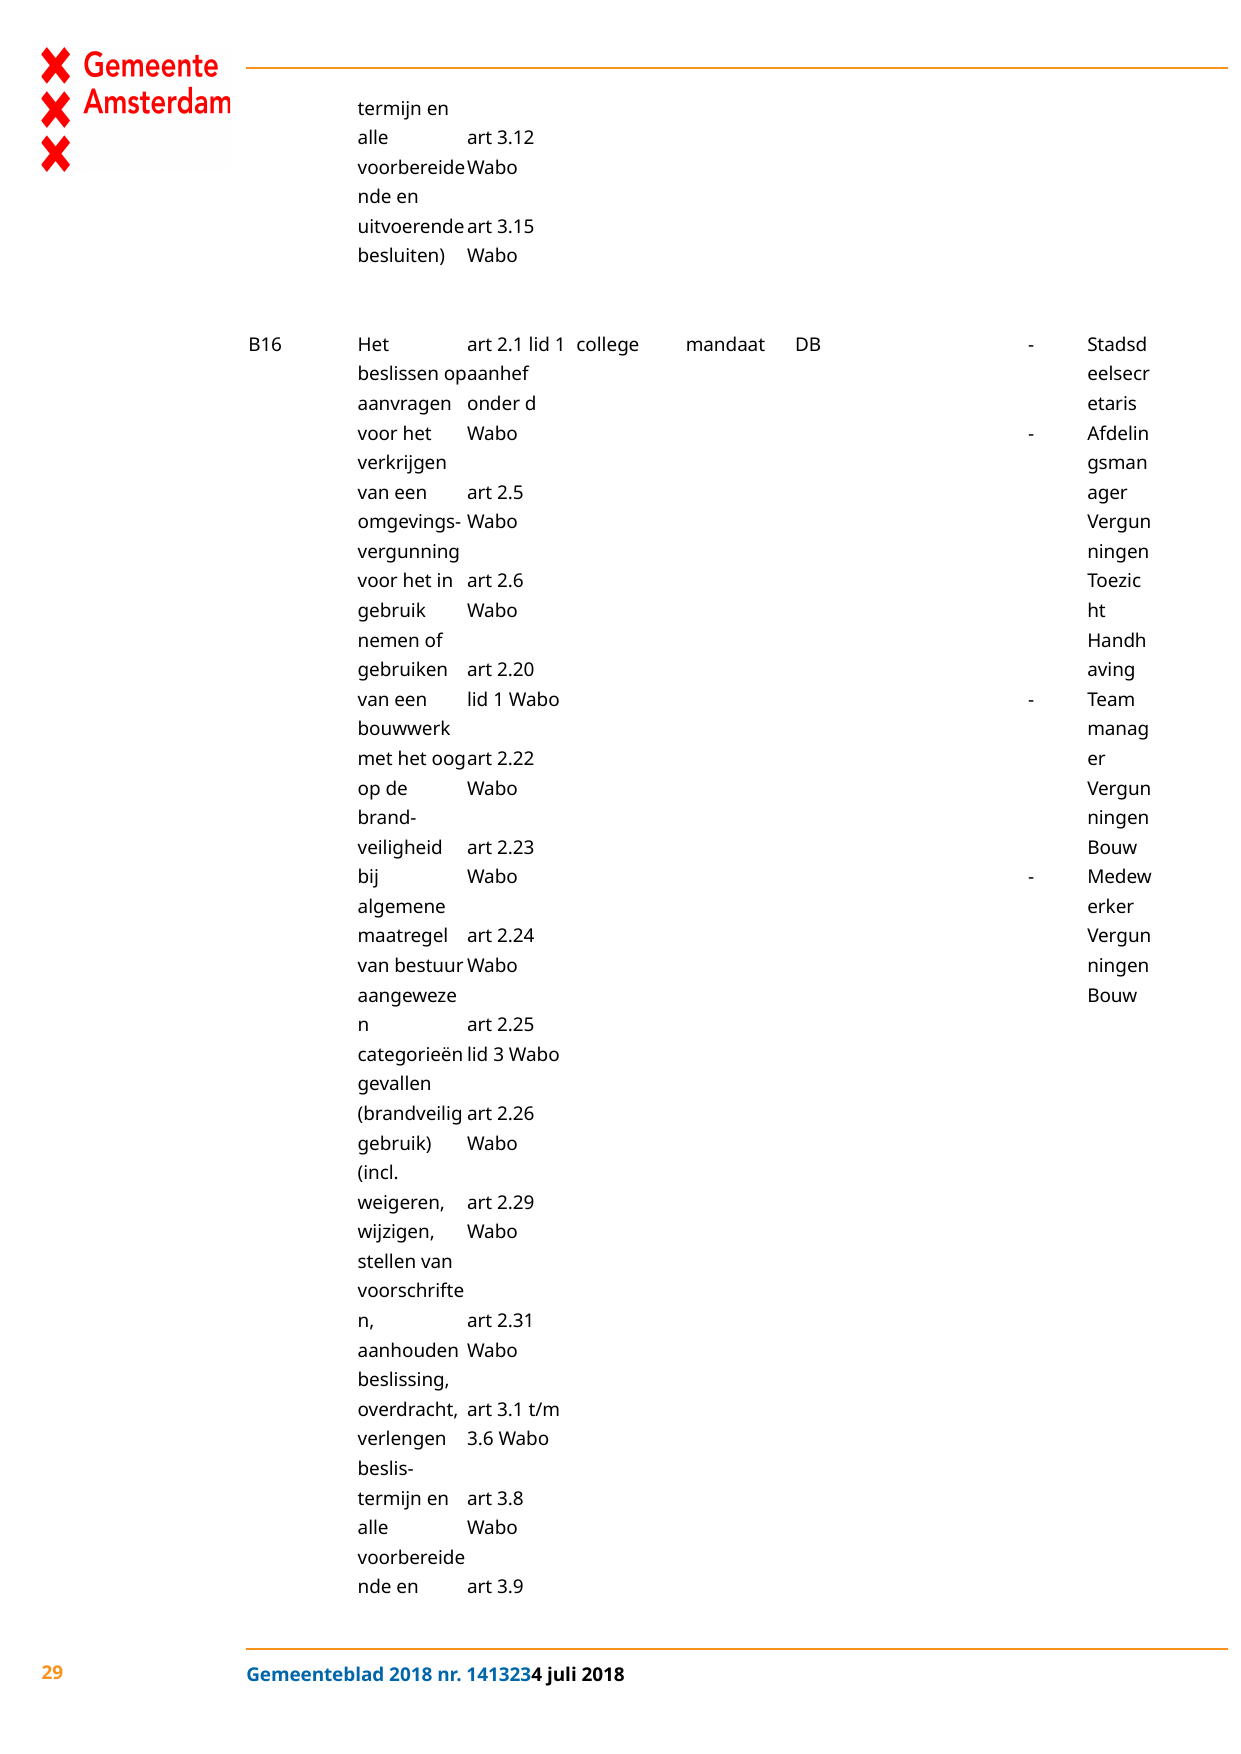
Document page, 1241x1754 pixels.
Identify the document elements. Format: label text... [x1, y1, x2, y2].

table_header [248, 95, 357, 298]
table_header [686, 95, 795, 298]
table_header [1028, 95, 1152, 298]
table_header DB [795, 301, 904, 1599]
table_header [795, 95, 904, 298]
table_header termijn en alle voorbereidende en uitvoerende besluiten) [358, 95, 467, 298]
table_header [904, 95, 1028, 298]
table_header college [576, 301, 686, 1599]
table_header [576, 95, 686, 298]
table_header art 3.12 Wabo art 3.15 Wabo [467, 95, 576, 298]
table_header Stadsdeelsecretaris Afdelingsmanager Vergunningen Toezicht Handhaving Teammanager Vergunningen Bouw Medewerker Vergunningen Bouw [1028, 301, 1152, 1599]
table_header [904, 301, 1028, 1599]
table_header B16 [248, 301, 357, 1599]
table_header art 2.1 lid 1 aanhef onder d Wabo art 2.5 Wabo art 2.6 Wabo art 2.20 lid 1 Wabo art 2.22 Wabo art 2.23 Wabo art 2.24 Wabo art 2.25 lid 3 Wabo art 2.26 Wabo art 2.29 Wabo art 2.31 Wabo art 3.1 t/m 3.6 Wabo art 3.8 Wabo art 3.9 [467, 301, 576, 1599]
table_header mandaat [686, 301, 795, 1599]
picture [41, 47, 231, 172]
table_header Het beslissen op aanvragen voor het verkrijgen van een omgevings-vergunning voor het in gebruik nemen of gebruiken van een bouwwerk met het oog op de brand-veiligheid bij algemene maatregel van bestuur aangewezen categorieën gevallen (brandveiliggebruik) (incl. weigeren, wijzigen, stellen van voorschriften, aanhouden beslissing, overdracht, verlengen beslis-termijn en alle voorbereidende en [358, 301, 467, 1599]
